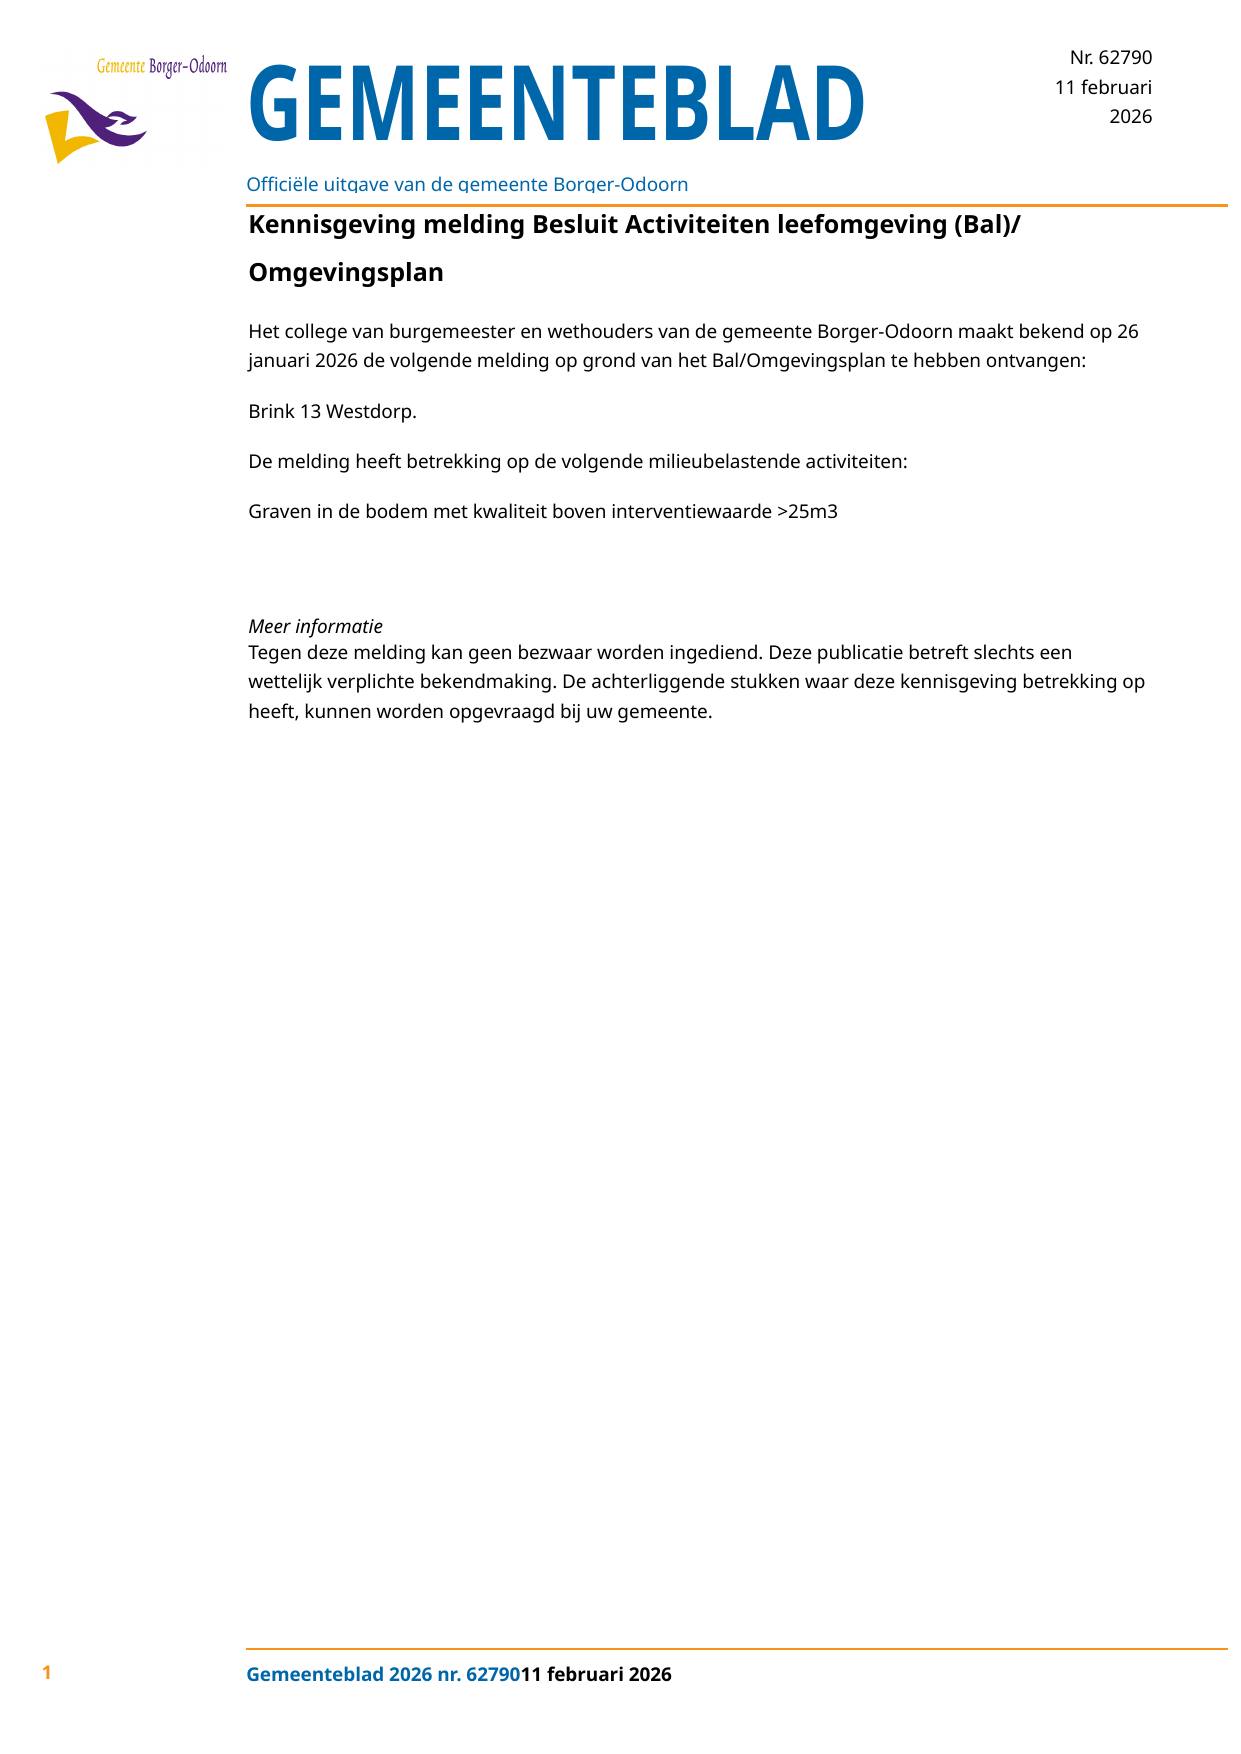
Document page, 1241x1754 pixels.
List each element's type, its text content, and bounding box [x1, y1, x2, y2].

text De melding heeft betrekking op de volgende milieubelastende activiteiten: [248, 448, 1152, 474]
text Tegen deze melding kan geen bezwaar worden ingediend. Deze publicatie betreft slechts een wettelijk verplichte bekendmaking. De achterliggende stukken waar deze kennisgeving betrekking op heeft, kunnen worden opgevraagd bij uw gemeente. [248, 639, 1152, 724]
text Meer informatie [248, 613, 1152, 639]
text Brink 13 Westdorp. [248, 398, 1152, 424]
text Graven in de bodem met kwaliteit boven interventiewaarde >25m3 [248, 499, 1152, 524]
text Kennisgeving melding Besluit Activiteiten leefomgeving (Bal)/ Omgevingsplan [248, 207, 1152, 288]
picture [41, 47, 231, 172]
text Het college van burgemeester en wethouders van de gemeente Borger-Odoorn maakt bekend op 26 januari 2026 de volgende melding op grond van het Bal/Omgevingsplan te hebben ontvangen: [248, 318, 1152, 373]
